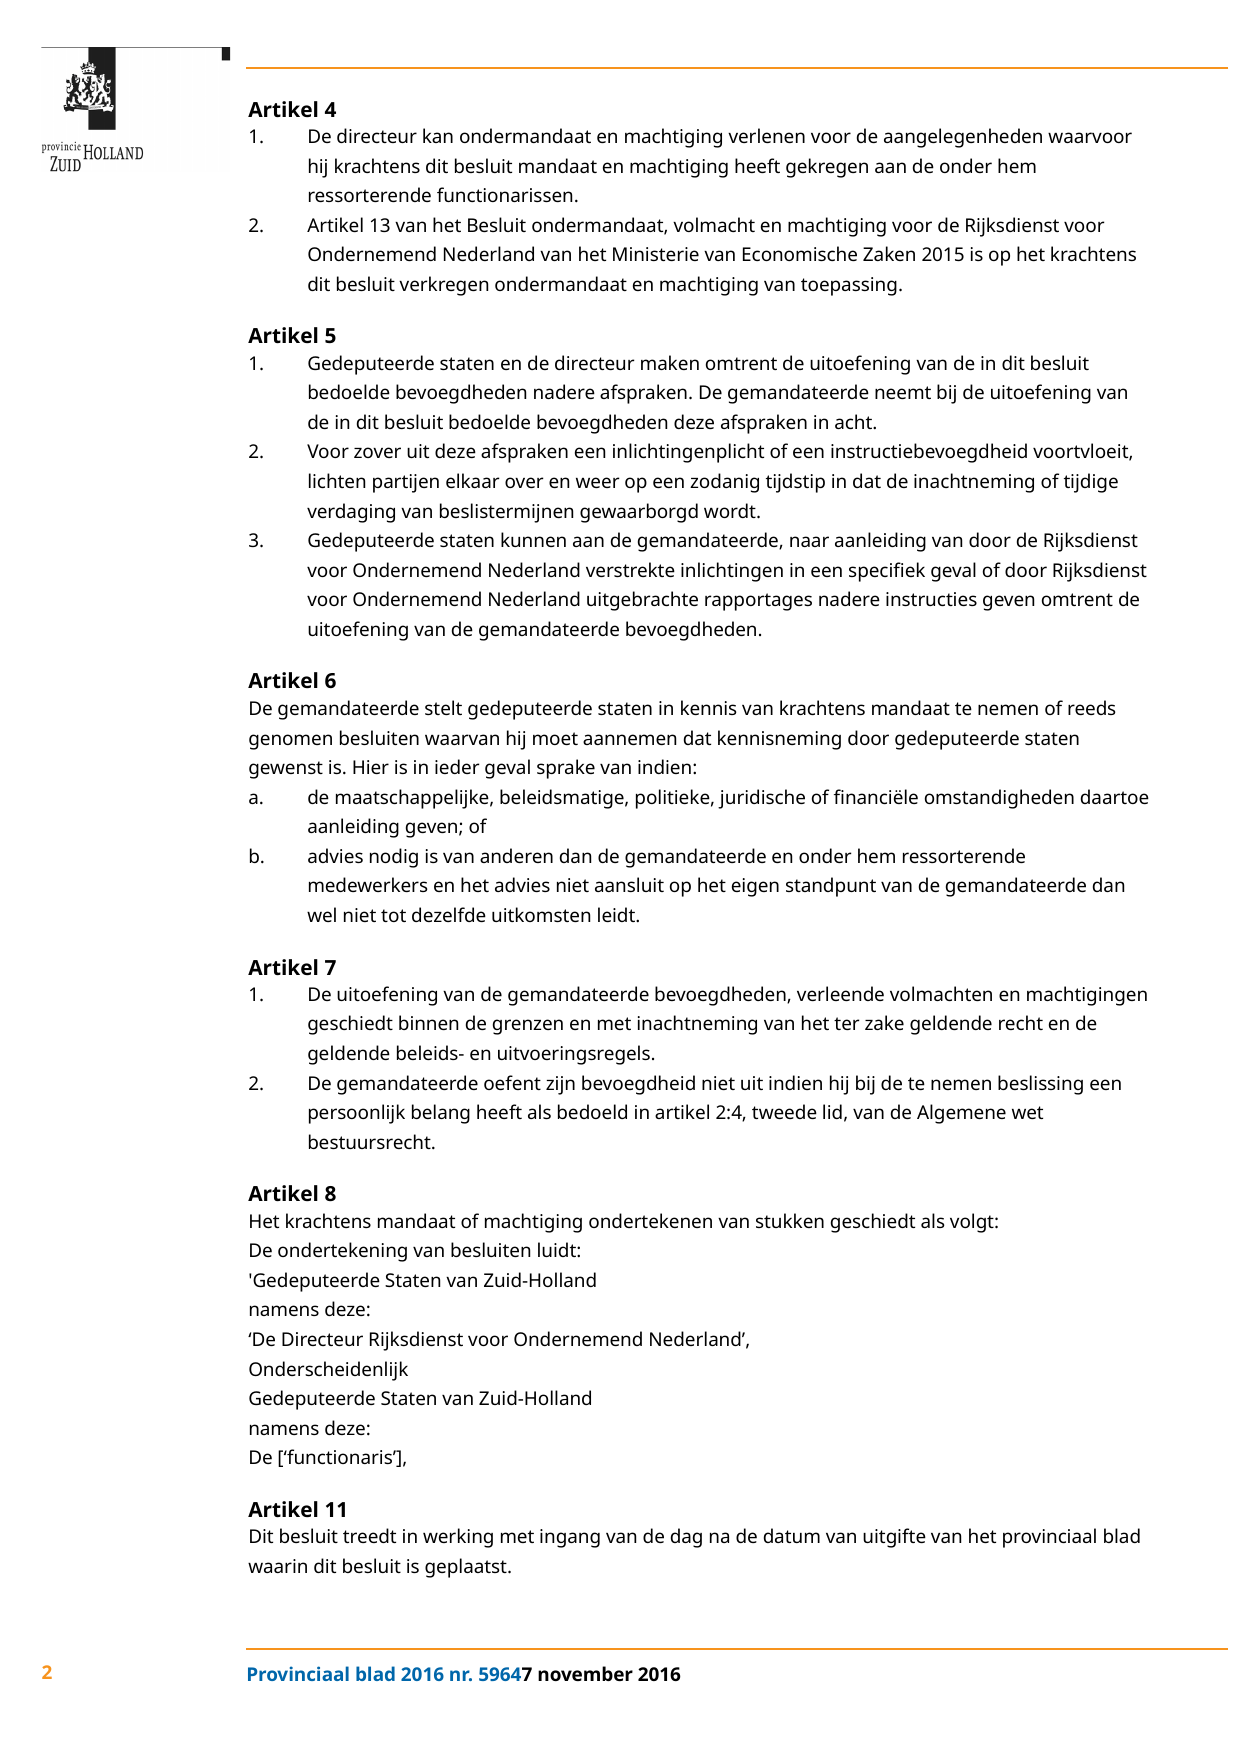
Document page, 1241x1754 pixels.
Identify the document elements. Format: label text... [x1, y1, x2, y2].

text Gedeputeerde Staten van Zuid-Holland [248, 1385, 1152, 1411]
text Artikel 4 [248, 95, 1152, 123]
text Artikel 8 [248, 1179, 1152, 1208]
text Artikel 7 [248, 953, 1152, 981]
list Gedeputeerde staten kunnen aan de gemandateerde, naar aanleiding van door de Rijksdienst voor Ondernemend Nederland verstrekte inlichtingen in een specifiek geval of door Rijksdienst voor Ondernemend Nederland uitgebrachte rapportages nadere instructies geven omtrent de uitoefening van de gemandateerde bevoegdheden. [248, 527, 1152, 642]
list Gedeputeerde staten en de directeur maken omtrent de uitoefening van de in dit besluit bedoelde bevoegdheden nadere afspraken. De gemandateerde neemt bij de uitoefening van de in dit besluit bedoelde bevoegdheden deze afspraken in acht. [248, 350, 1152, 435]
text Dit besluit treedt in werking met ingang van de dag na de datum van uitgifte van het provinciaal blad waarin dit besluit is geplaatst. [248, 1523, 1152, 1579]
picture [41, 47, 231, 172]
text Het krachtens mandaat of machtiging ondertekenen van stukken geschiedt als volgt: [248, 1208, 1152, 1233]
text De [‘functionaris’], [248, 1444, 1152, 1470]
text De gemandateerde stelt gedeputeerde staten in kennis van krachtens mandaat te nemen of reeds genomen besluiten waarvan hij moet aannemen dat kennisneming door gedeputeerde staten gewenst is. Hier is in ieder geval sprake van indien: [248, 695, 1152, 780]
list advies nodig is van anderen dan de gemandateerde en onder hem ressorterende medewerkers en het advies niet aansluit op het eigen standpunt van de gemandateerde dan wel niet tot dezelfde uitkomsten leidt. [248, 843, 1152, 928]
text Artikel 11 [248, 1495, 1152, 1523]
list Voor zover uit deze afspraken een inlichtingenplicht of een instructiebevoegdheid voortvloeit, lichten partijen elkaar over en weer op een zodanig tijdstip in dat de inachtneming of tijdige verdaging van beslistermijnen gewaarborgd wordt. [248, 439, 1152, 524]
text namens deze: [248, 1297, 1152, 1322]
list de maatschappelijke, beleidsmatige, politieke, juridische of financiële omstandigheden daartoe aanleiding geven; of [248, 784, 1152, 839]
list De gemandateerde oefent zijn bevoegdheid niet uit indien hij bij de te nemen beslissing een persoonlijk belang heeft als bedoeld in artikel 2:4, tweede lid, van de Algemene wet bestuursrecht. [248, 1070, 1152, 1155]
text Onderscheidenlijk [248, 1356, 1152, 1381]
text namens deze: [248, 1415, 1152, 1441]
list De uitoefening van de gemandateerde bevoegdheden, verleende volmachten en machtigingen geschiedt binnen de grenzen en met inachtneming van het ter zake geldende recht en de geldende beleids- en uitvoeringsregels. [248, 981, 1152, 1066]
text Artikel 5 [248, 322, 1152, 350]
text ‘De Directeur Rijksdienst voor Ondernemend Nederland’, [248, 1326, 1152, 1352]
list De directeur kan ondermandaat en machtiging verlenen voor de aangelegenheden waarvoor hij krachtens dit besluit mandaat en machtiging heeft gekregen aan de onder hem ressorterende functionarissen. [248, 123, 1152, 208]
list Artikel 13 van het Besluit ondermandaat, volmacht en machtiging voor de Rijksdienst voor Ondernemend Nederland van het Ministerie van Economische Zaken 2015 is op het krachtens dit besluit verkregen ondermandaat en machtiging van toepassing. [248, 212, 1152, 297]
text Artikel 6 [248, 667, 1152, 695]
text 'Gedeputeerde Staten van Zuid-Holland [248, 1267, 1152, 1293]
text De ondertekening van besluiten luidt: [248, 1237, 1152, 1263]
